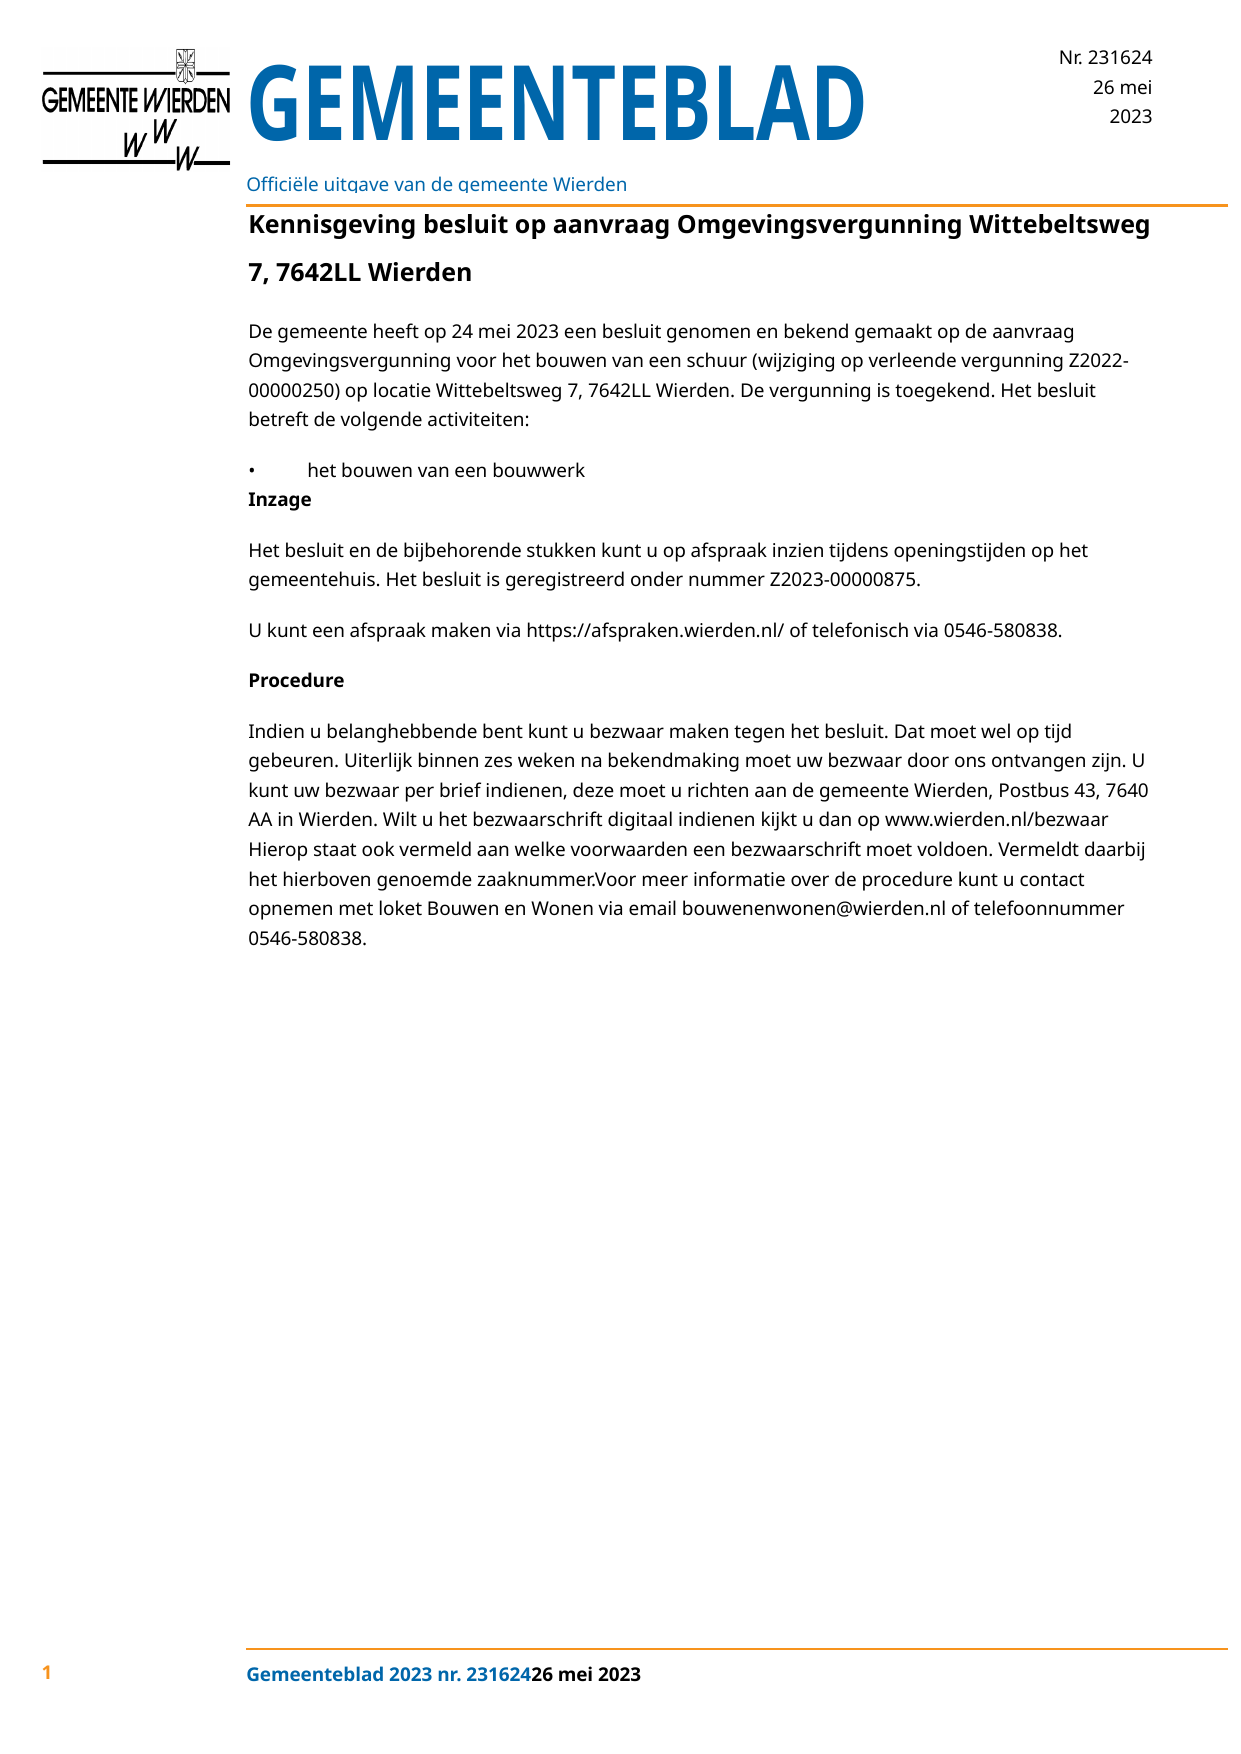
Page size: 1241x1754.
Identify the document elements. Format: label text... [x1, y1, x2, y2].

text Procedure [248, 667, 1152, 693]
text Het besluit en de bijbehorende stukken kunt u op afspraak inzien tijdens openingstijden op het gemeentehuis. Het besluit is geregistreerd onder nummer Z2023-00000875. [248, 537, 1152, 592]
picture [41, 47, 231, 172]
text Indien u belanghebbende bent kunt u bezwaar maken tegen het besluit. Dat moet wel op tijd gebeuren. Uiterlijk binnen zes weken na bekendmaking moet uw bezwaar door ons ontvangen zijn. U kunt uw bezwaar per brief indienen, deze moet u richten aan de gemeente Wierden, Postbus 43, 7640 AA in Wierden. Wilt u het bezwaarschrift digitaal indienen kijkt u dan op www.wierden.nl/bezwaar Hierop staat ook vermeld aan welke voorwaarden een bezwaarschrift moet voldoen. Vermeldt daarbij het hierboven genoemde zaaknummer.Voor meer informatie over de procedure kunt u contact opnemen met loket Bouwen en Wonen via email bouwenenwonen@wierden.nl of telefoonnummer 0546-580838. [248, 718, 1152, 951]
text U kunt een afspraak maken via https://afspraken.wierden.nl/ of telefonisch via 0546-580838. [248, 617, 1152, 643]
text Inzage [248, 487, 1152, 512]
text Kennisgeving besluit op aanvraag Omgevingsvergunning Wittebeltsweg 7, 7642LL Wierden [248, 207, 1152, 288]
list het bouwen van een bouwwerk [248, 457, 1152, 483]
text De gemeente heeft op 24 mei 2023 een besluit genomen en bekend gemaakt op de aanvraag Omgevingsvergunning voor het bouwen van een schuur (wijziging op verleende vergunning Z2022-00000250) op locatie Wittebeltsweg 7, 7642LL Wierden. De vergunning is toegekend. Het besluit betreft de volgende activiteiten: [248, 318, 1152, 432]
